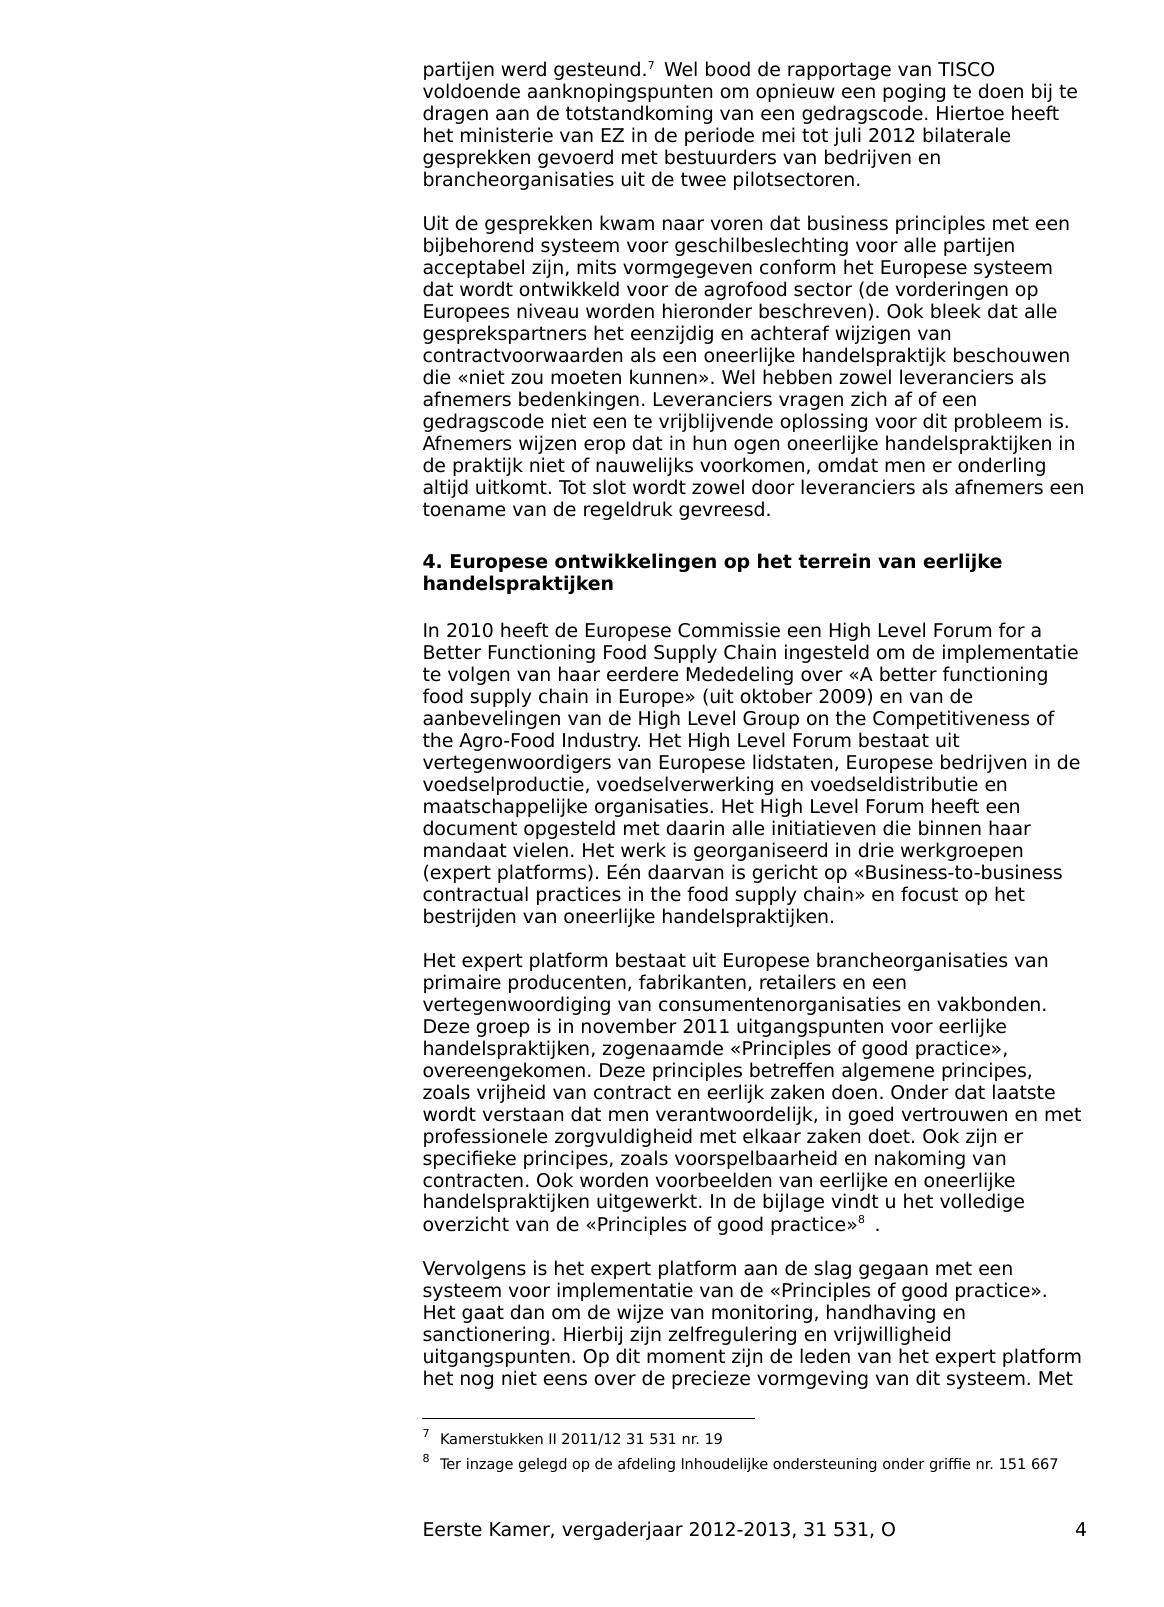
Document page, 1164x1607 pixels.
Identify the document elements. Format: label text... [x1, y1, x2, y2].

text Kamerstukken II 2011/12 31 531 nr. 19 [422, 1427, 1087, 1449]
text Uit de gesprekken kwam naar voren dat business principles met een bijbehorend systeem voor geschilbeslechting voor alle partijen acceptabel zijn, mits vormgegeven conform het Europese systeem dat wordt ontwikkeld voor de agrofood sector (de vorderingen op Europees niveau worden hieronder beschreven). Ook bleek dat alle gesprekspartners het eenzijdig en achteraf wijzigen van contractvoorwaarden als een oneerlijke handelspraktijk beschouwen die «niet zou moeten kunnen». Wel hebben zowel leveranciers als afnemers bedenkingen. Leveranciers vragen zich af of een gedragscode niet een te vrijblijvende oplossing voor dit probleem is. Afnemers wijzen erop dat in hun ogen oneerlijke handelspraktijken in de praktijk niet of nauwelijks voorkomen, omdat men er onderling altijd uitkomt. Tot slot wordt zowel door leveranciers als afnemers een toename van de regeldruk gevreesd. [422, 213, 1087, 521]
text Ter inzage gelegd op de afdeling Inhoudelijke ondersteuning onder griffie nr. 151 667 [422, 1452, 1087, 1474]
text Het expert platform bestaat uit Europese brancheorganisaties van primaire producenten, fabrikanten, retailers en een vertegenwoordiging van consumentenorganisaties en vakbonden. Deze groep is in november 2011 uitgangspunten voor eerlijke handelspraktijken, zogenaamde «Principles of good practice», overeengekomen. Deze principles betreffen algemene principes, zoals vrijheid van contract en eerlijk zaken doen. Onder dat laatste wordt verstaan dat men verantwoordelijk, in goed vertrouwen en met professionele zorgvuldigheid met elkaar zaken doet. Ook zijn er specifieke principes, zoals voorspelbaarheid en nakoming van contracten. Ook worden voorbeelden van eerlijke en oneerlijke handelspraktijken uitgewerkt. In de bijlage vindt u het volledige overzicht van de «Principles of good practice» . [422, 950, 1087, 1235]
text In 2010 heeft de Europese Commissie een High Level Forum for a Better Functioning Food Supply Chain ingesteld om de implementatie te volgen van haar eerdere Mededeling over «A better functioning food supply chain in Europe» (uit oktober 2009) en van de aanbevelingen van de High Level Group on the Competitiveness of the Agro-Food Industry. Het High Level Forum bestaat uit vertegenwoordigers van Europese lidstaten, Europese bedrijven in de voedselproductie, voedselverwerking en voedseldistributie en maatschappelijke organisaties. Het High Level Forum heeft een document opgesteld met daarin alle initiatieven die binnen haar mandaat vielen. Het werk is georganiseerd in drie werkgroepen (expert platforms). Eén daarvan is gericht op «Business-to-business contractual practices in the food supply chain» en focust op het bestrijden van oneerlijke handelspraktijken. [422, 620, 1087, 927]
text Vervolgens is het expert platform aan de slag gegaan met een systeem voor implementatie van de «Principles of good practice». Het gaat dan om de wijze van monitoring, handhaving en sanctionering. Hierbij zijn zelfregulering en vrijwilligheid uitgangspunten. Op dit moment zijn de leden van het expert platform het nog niet eens over de precieze vormgeving van dit systeem. Met [422, 1258, 1087, 1389]
text partijen werd gesteund. Wel bood de rapportage van TISCO voldoende aanknopingspunten om opnieuw een poging te doen bij te dragen aan de totstandkoming van een gedragscode. Hiertoe heeft het ministerie van EZ in de periode mei tot juli 2012 bilaterale gesprekken gevoerd met bestuurders van bedrijven en brancheorganisaties uit de twee pilotsectoren. [422, 59, 1087, 191]
subtitle 4. Europese ontwikkelingen op het terrein van eerlijke handelspraktijken [422, 551, 1087, 595]
